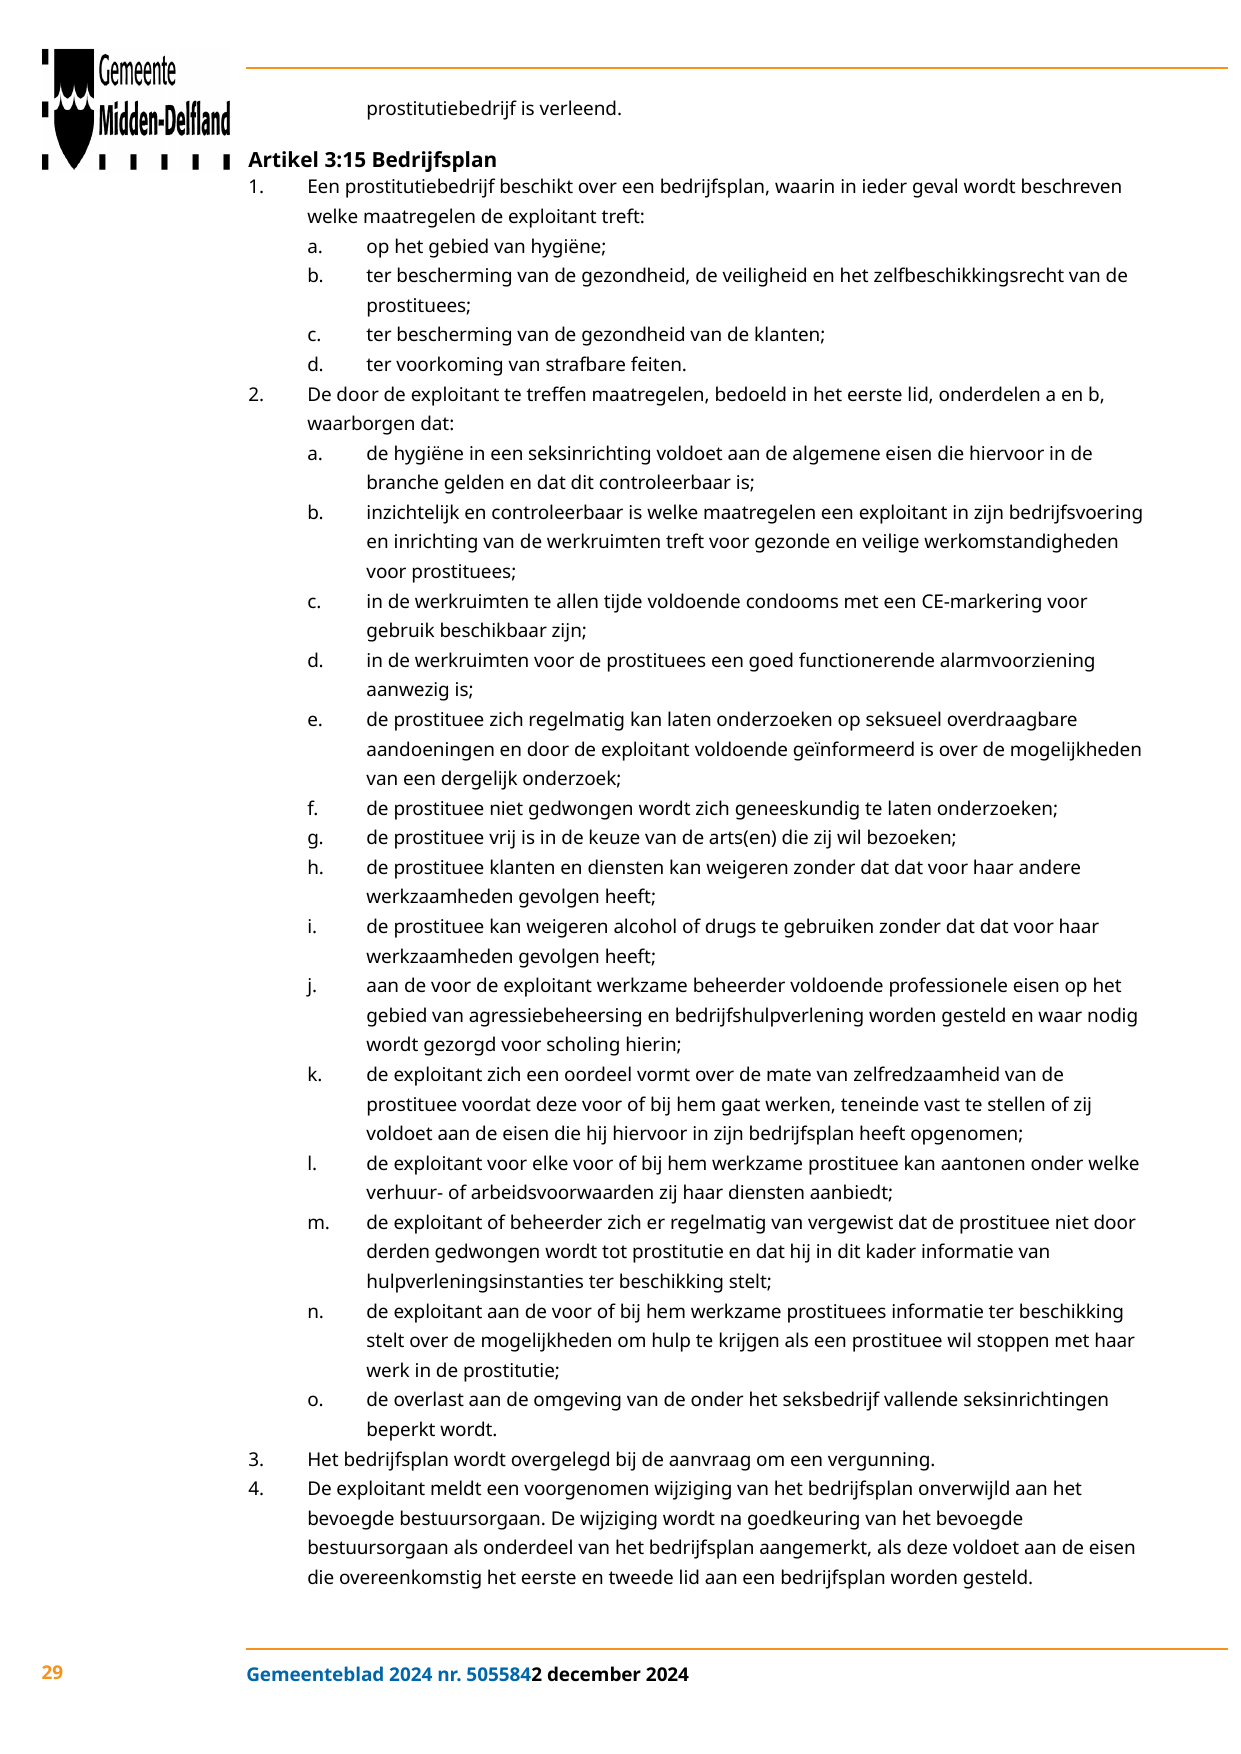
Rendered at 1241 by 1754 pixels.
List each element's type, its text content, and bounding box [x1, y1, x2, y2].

list de prostituee klanten en diensten kan weigeren zonder dat dat voor haar andere werkzaamheden gevolgen heeft; [307, 854, 1152, 909]
text Artikel 3:15 Bedrijfsplan [248, 145, 1152, 174]
list prostitutiebedrijf is verleend. [307, 95, 1152, 121]
list op het gebied van hygiëne; [307, 233, 1152, 258]
list de exploitant aan de voor of bij hem werkzame prostituees informatie ter beschikking stelt over de mogelijkheden om hulp te krijgen als een prostituee wil stoppen met haar werk in de prostitutie; [307, 1298, 1152, 1383]
list ter bescherming van de gezondheid van de klanten; [307, 322, 1152, 347]
list de overlast aan de omgeving van de onder het seksbedrijf vallende seksinrichtingen beperkt wordt. [307, 1387, 1152, 1442]
list de hygiëne in een seksinrichting voldoet aan de algemene eisen die hiervoor in de branche gelden en dat dit controleerbaar is; [307, 440, 1152, 495]
list De door de exploitant te treffen maatregelen, bedoeld in het eerste lid, onderdelen a en b, waarborgen dat: [248, 381, 1152, 436]
list de exploitant voor elke voor of bij hem werkzame prostituee kan aantonen onder welke verhuur- of arbeidsvoorwaarden zij haar diensten aanbiedt; [307, 1150, 1152, 1205]
list Een prostitutiebedrijf beschikt over een bedrijfsplan, waarin in ieder geval wordt beschreven welke maatregelen de exploitant treft: [248, 174, 1152, 229]
list Het bedrijfsplan wordt overgelegd bij de aanvraag om een vergunning. [248, 1446, 1152, 1471]
list aan de voor de exploitant werkzame beheerder voldoende professionele eisen op het gebied van agressiebeheersing en bedrijfshulpverlening worden gesteld en waar nodig wordt gezorgd voor scholing hierin; [307, 972, 1152, 1057]
list in de werkruimten te allen tijde voldoende condooms met een CE-markering voor gebruik beschikbaar zijn; [307, 588, 1152, 643]
list De exploitant meldt een voorgenomen wijziging van het bedrijfsplan onverwijld aan het bevoegde bestuursorgaan. De wijziging wordt na goedkeuring van het bevoegde bestuursorgaan als onderdeel van het bedrijfsplan aangemerkt, als deze voldoet aan de eisen die overeenkomstig het eerste en tweede lid aan een bedrijfsplan worden gesteld. [248, 1475, 1152, 1590]
list de prostituee zich regelmatig kan laten onderzoeken op seksueel overdraagbare aandoeningen en door de exploitant voldoende geïnformeerd is over de mogelijkheden van een dergelijk onderzoek; [307, 706, 1152, 791]
picture [41, 47, 231, 172]
list de prostituee vrij is in de keuze van de arts(en) die zij wil bezoeken; [307, 824, 1152, 850]
list ter bescherming van de gezondheid, de veiligheid en het zelfbeschikkingsrecht van de prostituees; [307, 262, 1152, 318]
list ter voorkoming van strafbare feiten. [307, 351, 1152, 377]
list inzichtelijk en controleerbaar is welke maatregelen een exploitant in zijn bedrijfsvoering en inrichting van de werkruimten treft voor gezonde en veilige werkomstandigheden voor prostituees; [307, 499, 1152, 584]
list de prostituee niet gedwongen wordt zich geneeskundig te laten onderzoeken; [307, 795, 1152, 821]
list de exploitant zich een oordeel vormt over de mate van zelfredzaamheid van de prostituee voordat deze voor of bij hem gaat werken, teneinde vast te stellen of zij voldoet aan de eisen die hij hiervoor in zijn bedrijfsplan heeft opgenomen; [307, 1061, 1152, 1146]
list de exploitant of beheerder zich er regelmatig van vergewist dat de prostituee niet door derden gedwongen wordt tot prostitutie en dat hij in dit kader informatie van hulpverleningsinstanties ter beschikking stelt; [307, 1209, 1152, 1294]
list in de werkruimten voor de prostituees een goed functionerende alarmvoorziening aanwezig is; [307, 647, 1152, 702]
list de prostituee kan weigeren alcohol of drugs te gebruiken zonder dat dat voor haar werkzaamheden gevolgen heeft; [307, 913, 1152, 968]
